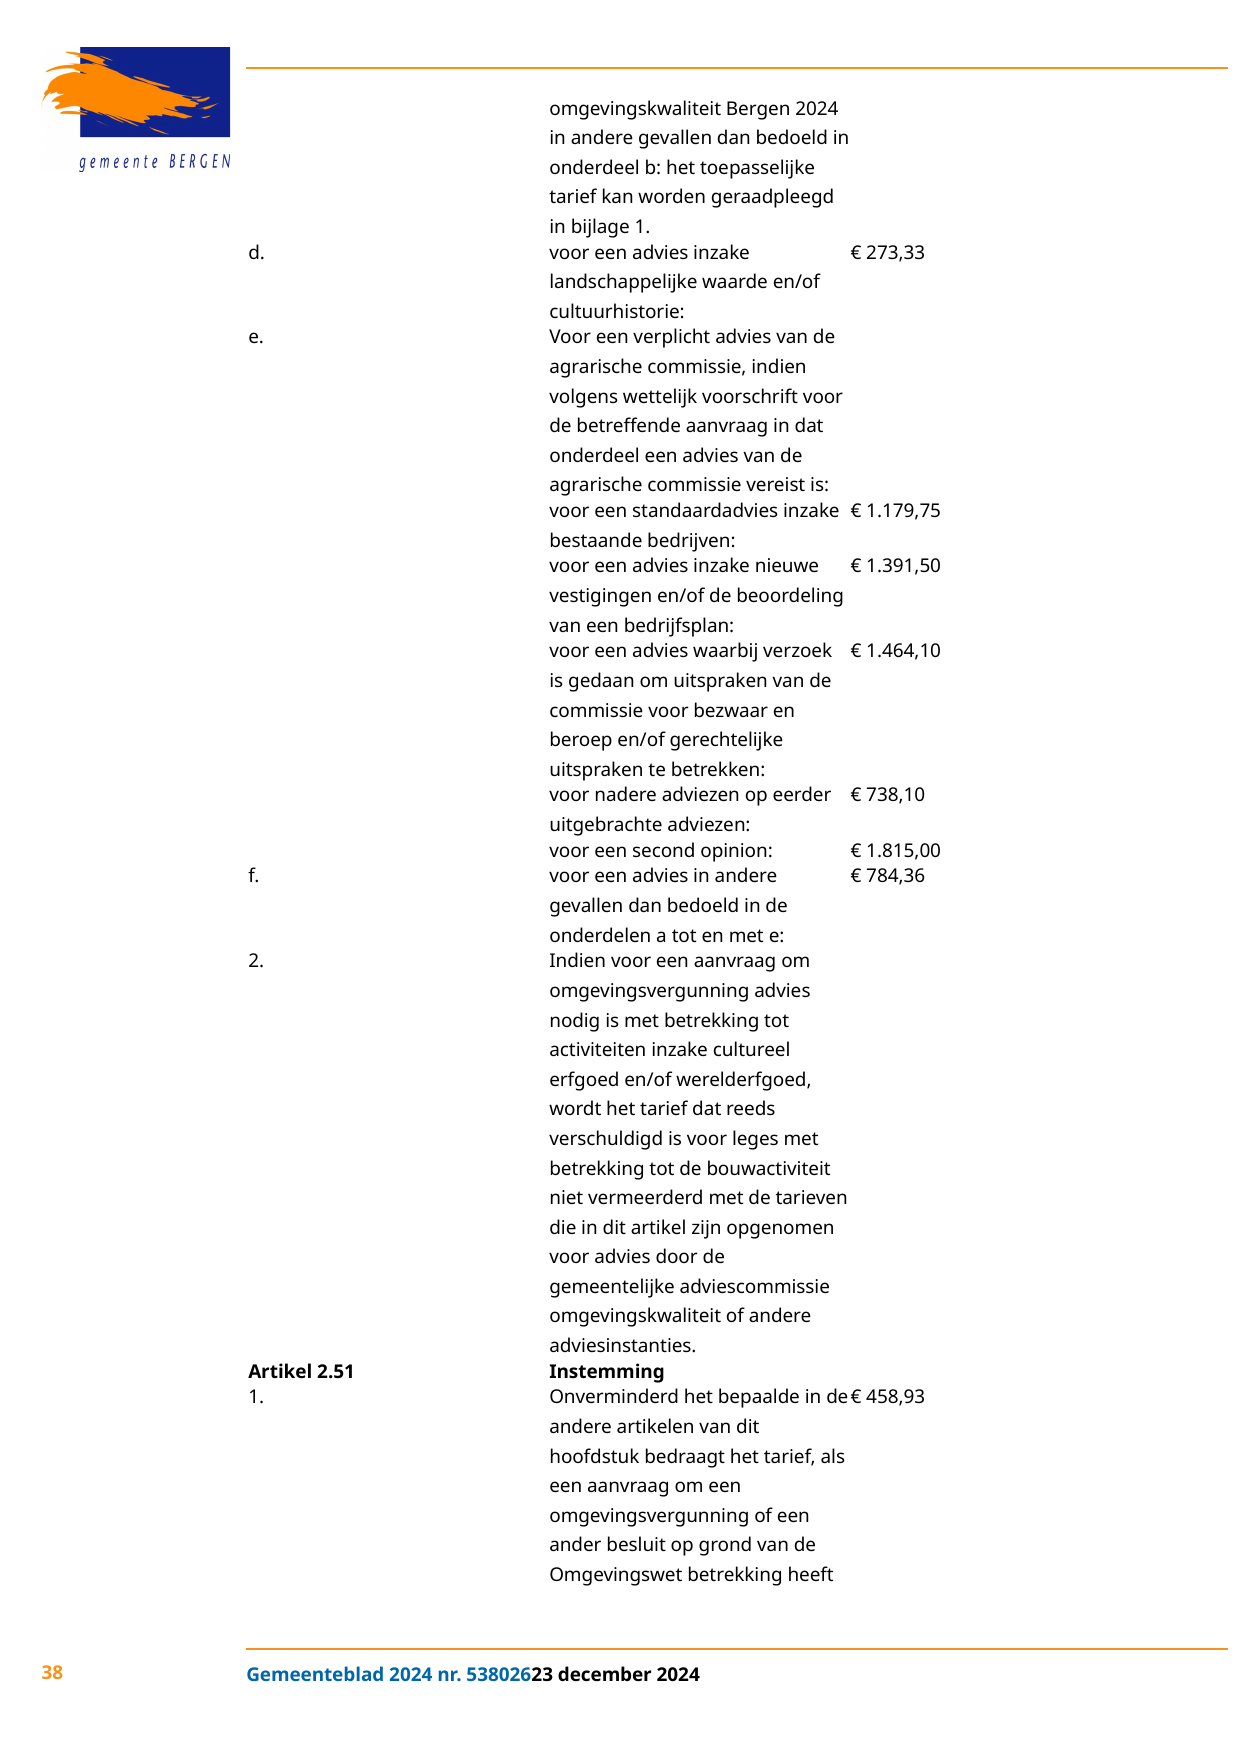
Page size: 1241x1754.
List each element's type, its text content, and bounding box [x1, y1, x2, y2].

table_cell [248, 553, 549, 638]
table_cell voor een advies in andere gevallen dan bedoeld in de onderdelen a tot en met e: [549, 863, 850, 948]
table_cell Instemming [549, 1358, 850, 1384]
table_cell [248, 782, 549, 837]
table_cell voor een advies waarbij verzoek is gedaan om uitspraken van de commissie voor bezwaar en beroep en/of gerechtelijke uitspraken te betrekken: [549, 638, 850, 782]
table_cell omgevingskwaliteit Bergen 2024 in andere gevallen dan bedoeld in onderdeel b: het toepasselijke tarief kan worden geraadpleegd in bijlage 1. [549, 95, 850, 239]
table_cell € 1.391,50 [850, 553, 1152, 638]
table_cell € 1.815,00 [850, 837, 1152, 863]
table_cell voor nadere adviezen op eerder uitgebrachte adviezen: [549, 782, 850, 837]
table_cell voor een standaardadvies inzake bestaande bedrijven: [549, 498, 850, 553]
table_cell € 273,33 [850, 239, 1152, 324]
table_cell [850, 948, 1152, 1358]
table_cell € 458,93 [850, 1384, 1152, 1587]
table_cell € 784,36 [850, 863, 1152, 948]
table_cell 2. [248, 948, 549, 1358]
table_cell e. [248, 324, 549, 497]
table_cell [248, 498, 549, 553]
table_cell Artikel 2.51 [248, 1358, 549, 1384]
table_cell [850, 324, 1152, 497]
table_cell [850, 1358, 1152, 1384]
table_cell [248, 638, 549, 782]
table_cell f. [248, 863, 549, 948]
table_cell € 1.464,10 [850, 638, 1152, 782]
table_cell Voor een verplicht advies van de agrarische commissie, indien volgens wettelijk voorschrift voor de betreffende aanvraag in dat onderdeel een advies van de agrarische commissie vereist is: [549, 324, 850, 497]
table_cell voor een advies inzake nieuwe vestigingen en/of de beoordeling van een bedrijfsplan: [549, 553, 850, 638]
picture [41, 47, 231, 172]
table_cell [850, 95, 1152, 239]
table_cell 1. [248, 1384, 549, 1587]
table_cell Indien voor een aanvraag om omgevingsvergunning advies nodig is met betrekking tot activiteiten inzake cultureel erfgoed en/of werelderfgoed, wordt het tarief dat reeds verschuldigd is voor leges met betrekking tot de bouwactiviteit niet vermeerderd met de tarieven die in dit artikel zijn opgenomen voor advies door de gemeentelijke adviescommissie omgevingskwaliteit of andere adviesinstanties. [549, 948, 850, 1358]
table_cell Onverminderd het bepaalde in de andere artikelen van dit hoofdstuk bedraagt het tarief, als een aanvraag om een omgevingsvergunning of een ander besluit op grond van de Omgevingswet betrekking heeft [549, 1384, 850, 1587]
table_cell [248, 95, 549, 239]
table_cell voor een advies inzake landschappelijke waarde en/of cultuurhistorie: [549, 239, 850, 324]
table_cell € 1.179,75 [850, 498, 1152, 553]
table_cell d. [248, 239, 549, 324]
table_cell € 738,10 [850, 782, 1152, 837]
table_cell voor een second opinion: [549, 837, 850, 863]
table_cell [248, 837, 549, 863]
